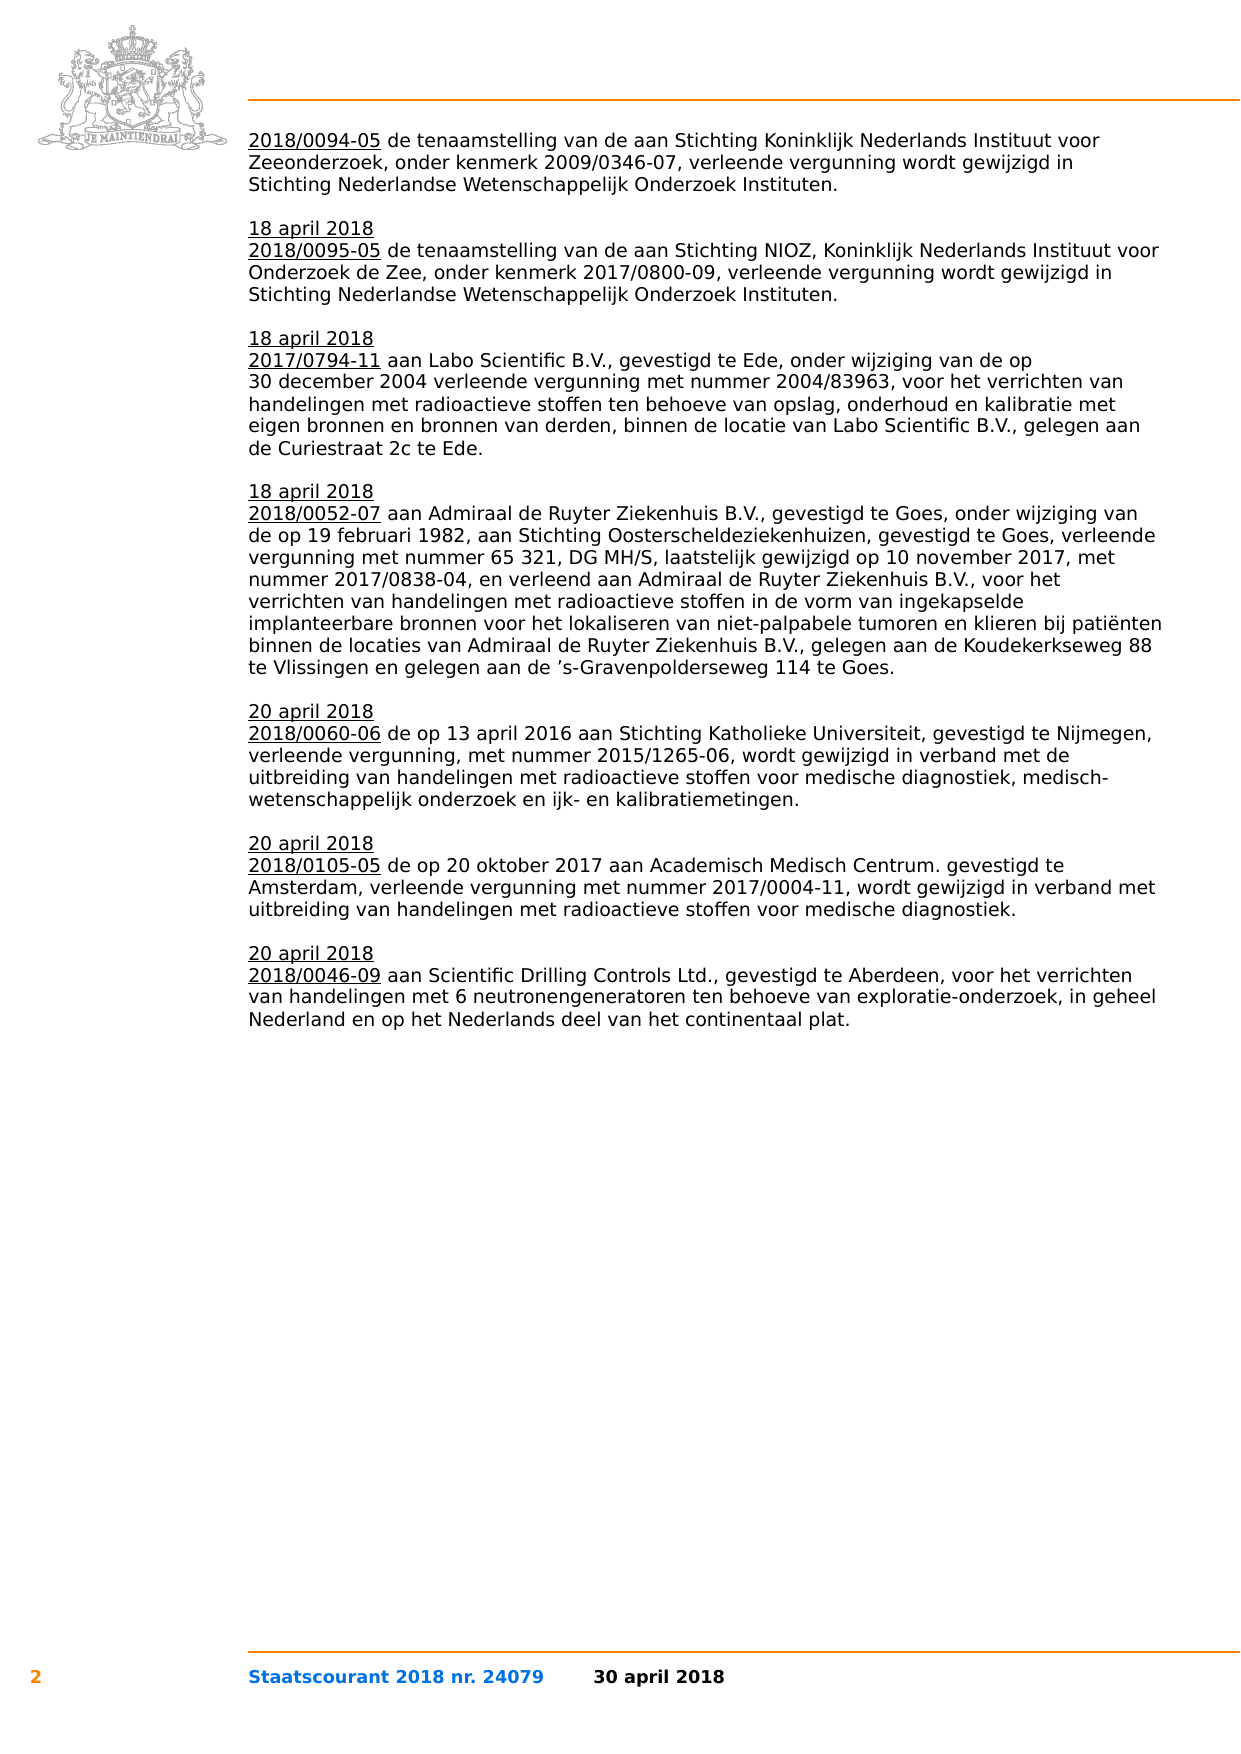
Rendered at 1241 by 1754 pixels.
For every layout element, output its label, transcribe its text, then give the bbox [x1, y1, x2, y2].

text 18 april 2018 [248, 218, 1163, 240]
text 20 april 2018 [248, 833, 1163, 855]
text 2018/0046-09 aan Scientific Drilling Controls Ltd., gevestigd te Aberdeen, voor het verrichten van handelingen met 6 neutronengeneratoren ten behoeve van exploratie-onderzoek, in geheel Nederland en op het Nederlands deel van het continentaal plat. [248, 964, 1163, 1030]
text 20 april 2018 [248, 701, 1163, 723]
text 2018/0094-05 de tenaamstelling van de aan Stichting Koninklijk Nederlands Instituut voor Zeeonderzoek, onder kenmerk 2009/0346-07, verleende vergunning wordt gewijzigd in Stichting Nederlandse Wetenschappelijk Onderzoek Instituten. [248, 130, 1163, 196]
text 2018/0052-07 aan Admiraal de Ruyter Ziekenhuis B.V., gevestigd te Goes, onder wijziging van de op 19 februari 1982, aan Stichting Oosterscheldeziekenhuizen, gevestigd te Goes, verleende vergunning met nummer 65 321, DG MH/S, laatstelijk gewijzigd op 10 november 2017, met nummer 2017/0838-04, en verleend aan Admiraal de Ruyter Ziekenhuis B.V., voor het verrichten van handelingen met radioactieve stoffen in de vorm van ingekapselde implanteerbare bronnen voor het lokaliseren van niet-palpabele tumoren en klieren bij patiënten binnen de locaties van Admiraal de Ruyter Ziekenhuis B.V., gelegen aan de Koudekerkseweg 88 te Vlissingen en gelegen aan de ’s-Gravenpolderseweg 114 te Goes. [248, 503, 1163, 679]
text 2018/0095-05 de tenaamstelling van de aan Stichting NIOZ, Koninklijk Nederlands Instituut voor Onderzoek de Zee, onder kenmerk 2017/0800-09, verleende vergunning wordt gewijzigd in Stichting Nederlandse Wetenschappelijk Onderzoek Instituten. [248, 240, 1163, 306]
text 18 april 2018 [248, 327, 1163, 349]
text 18 april 2018 [248, 481, 1163, 503]
text 2018/0060-06 de op 13 april 2016 aan Stichting Katholieke Universiteit, gevestigd te Nijmegen, verleende vergunning, met nummer 2015/1265-06, wordt gewijzigd in verband met de uitbreiding van handelingen met radioactieve stoffen voor medische diagnostiek, medisch-wetenschappelijk onderzoek en ijk- en kalibratiemetingen. [248, 723, 1163, 811]
text 20 april 2018 [248, 942, 1163, 964]
text 2017/0794-11 aan Labo Scientific B.V., gevestigd te Ede, onder wijziging van de op 30 december 2004 verleende vergunning met nummer 2004/83963, voor het verrichten van handelingen met radioactieve stoffen ten behoeve van opslag, onderhoud en kalibratie met eigen bronnen en bronnen van derden, binnen de locatie van Labo Scientific B.V., gelegen aan de Curiestraat 2c te Ede. [248, 349, 1163, 459]
text 2018/0105-05 de op 20 oktober 2017 aan Academisch Medisch Centrum. gevestigd te Amsterdam, verleende vergunning met nummer 2017/0004-11, wordt gewijzigd in verband met uitbreiding van handelingen met radioactieve stoffen voor medische diagnostiek. [248, 855, 1163, 921]
picture [38, 25, 227, 150]
